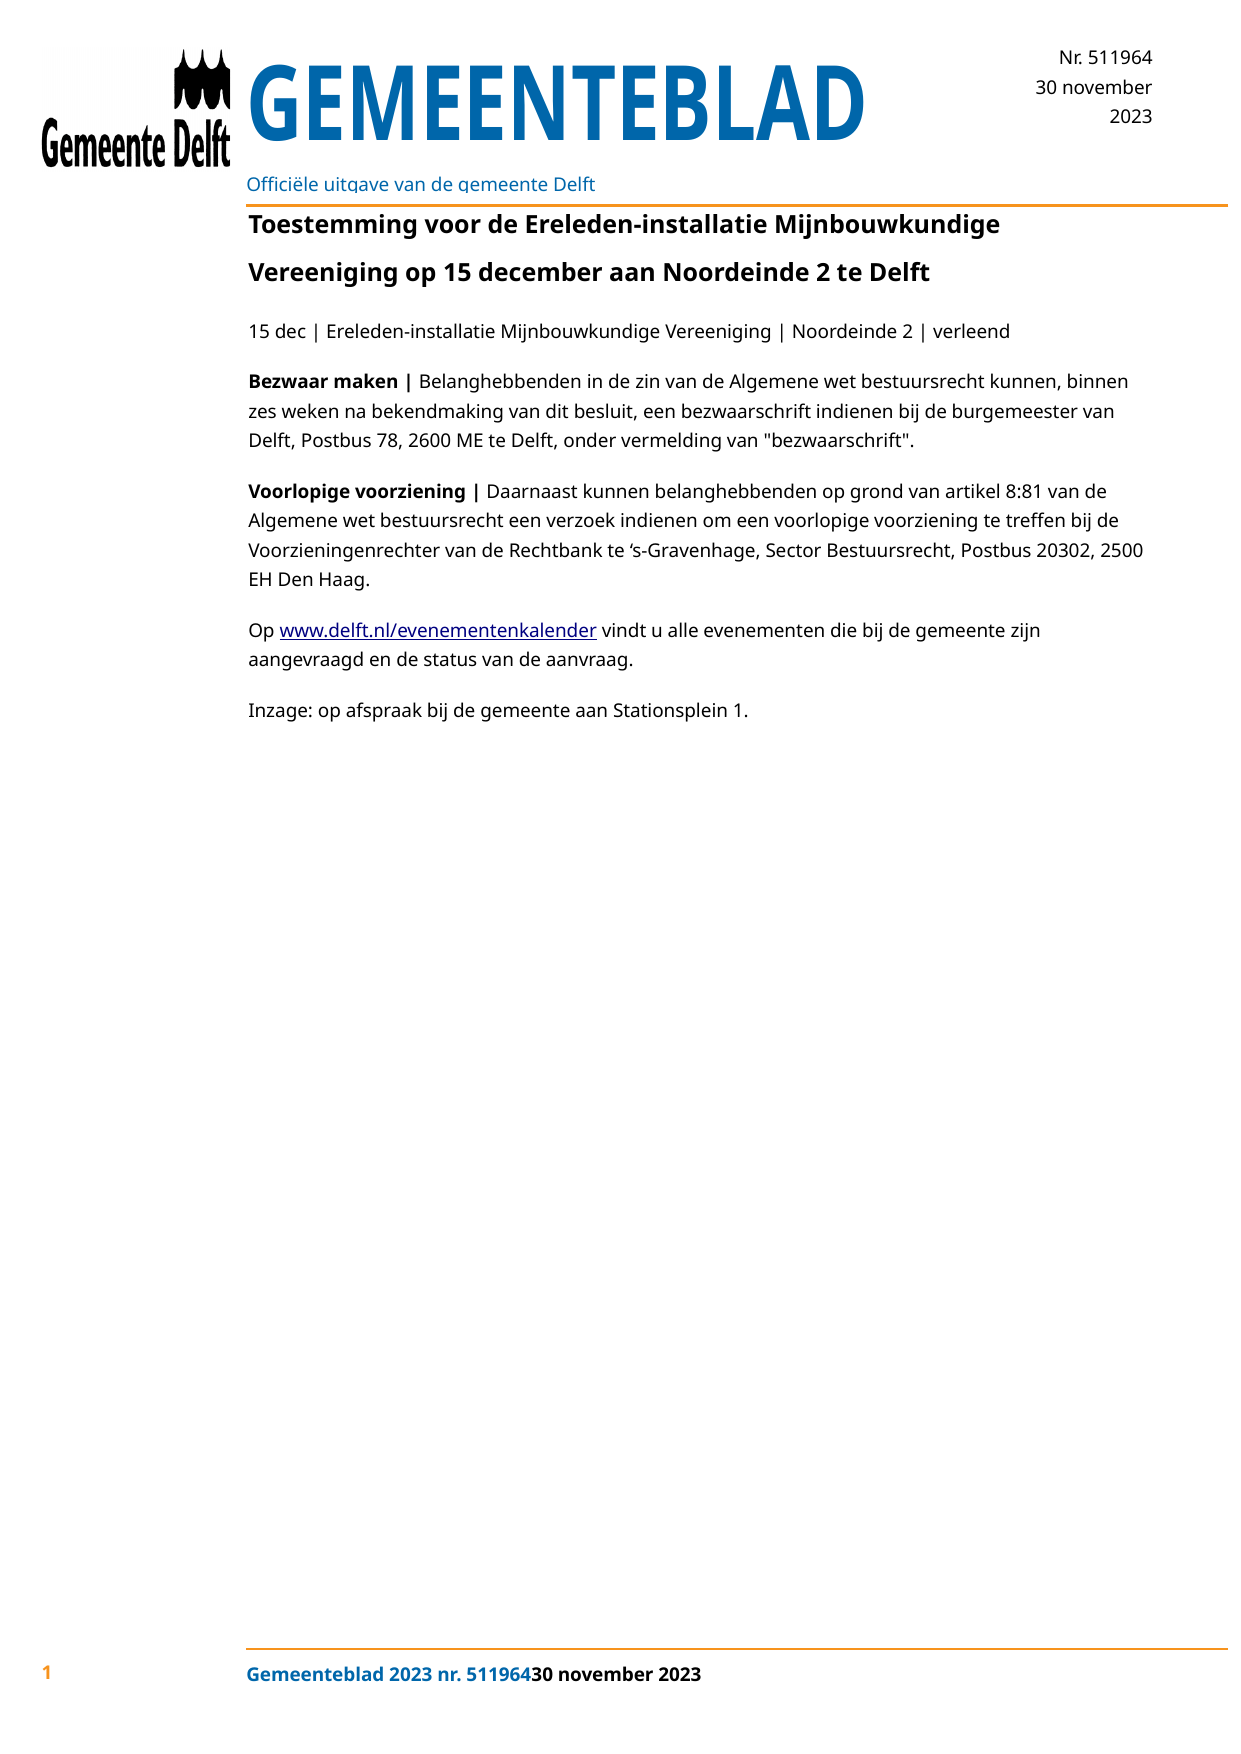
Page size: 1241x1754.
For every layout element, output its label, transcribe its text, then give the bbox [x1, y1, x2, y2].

text Inzage: op afspraak bij de gemeente aan Stationsplein 1. [248, 697, 1152, 723]
text Voorlopige voorziening | Daarnaast kunnen belanghebbenden op grond van artikel 8:81 van de Algemene wet bestuursrecht een verzoek indienen om een voorlopige voorziening te treffen bij de Voorzieningenrechter van de Rechtbank te ‘s-Gravenhage, Sector Bestuursrecht, Postbus 20302, 2500 EH Den Haag. [248, 478, 1152, 592]
text Toestemming voor de Ereleden-installatie Mijnbouwkundige Vereeniging op 15 december aan Noordeinde 2 te Delft [248, 207, 1152, 288]
text Bezwaar maken | Belanghebbenden in de zin van de Algemene wet bestuursrecht kunnen, binnen zes weken na bekendmaking van dit besluit, een bezwaarschrift indienen bij de burgemeester van Delft, Postbus 78, 2600 ME te Delft, onder vermelding van "bezwaarschrift". [248, 368, 1152, 453]
text 15 dec | Ereleden-installatie Mijnbouwkundige Vereeniging | Noordeinde 2 | verleend [248, 318, 1152, 344]
text Op www.delft.nl/evenementenkalender vindt u alle evenementen die bij de gemeente zijn aangevraagd en de status van de aanvraag. [248, 617, 1152, 672]
picture [41, 47, 231, 172]
